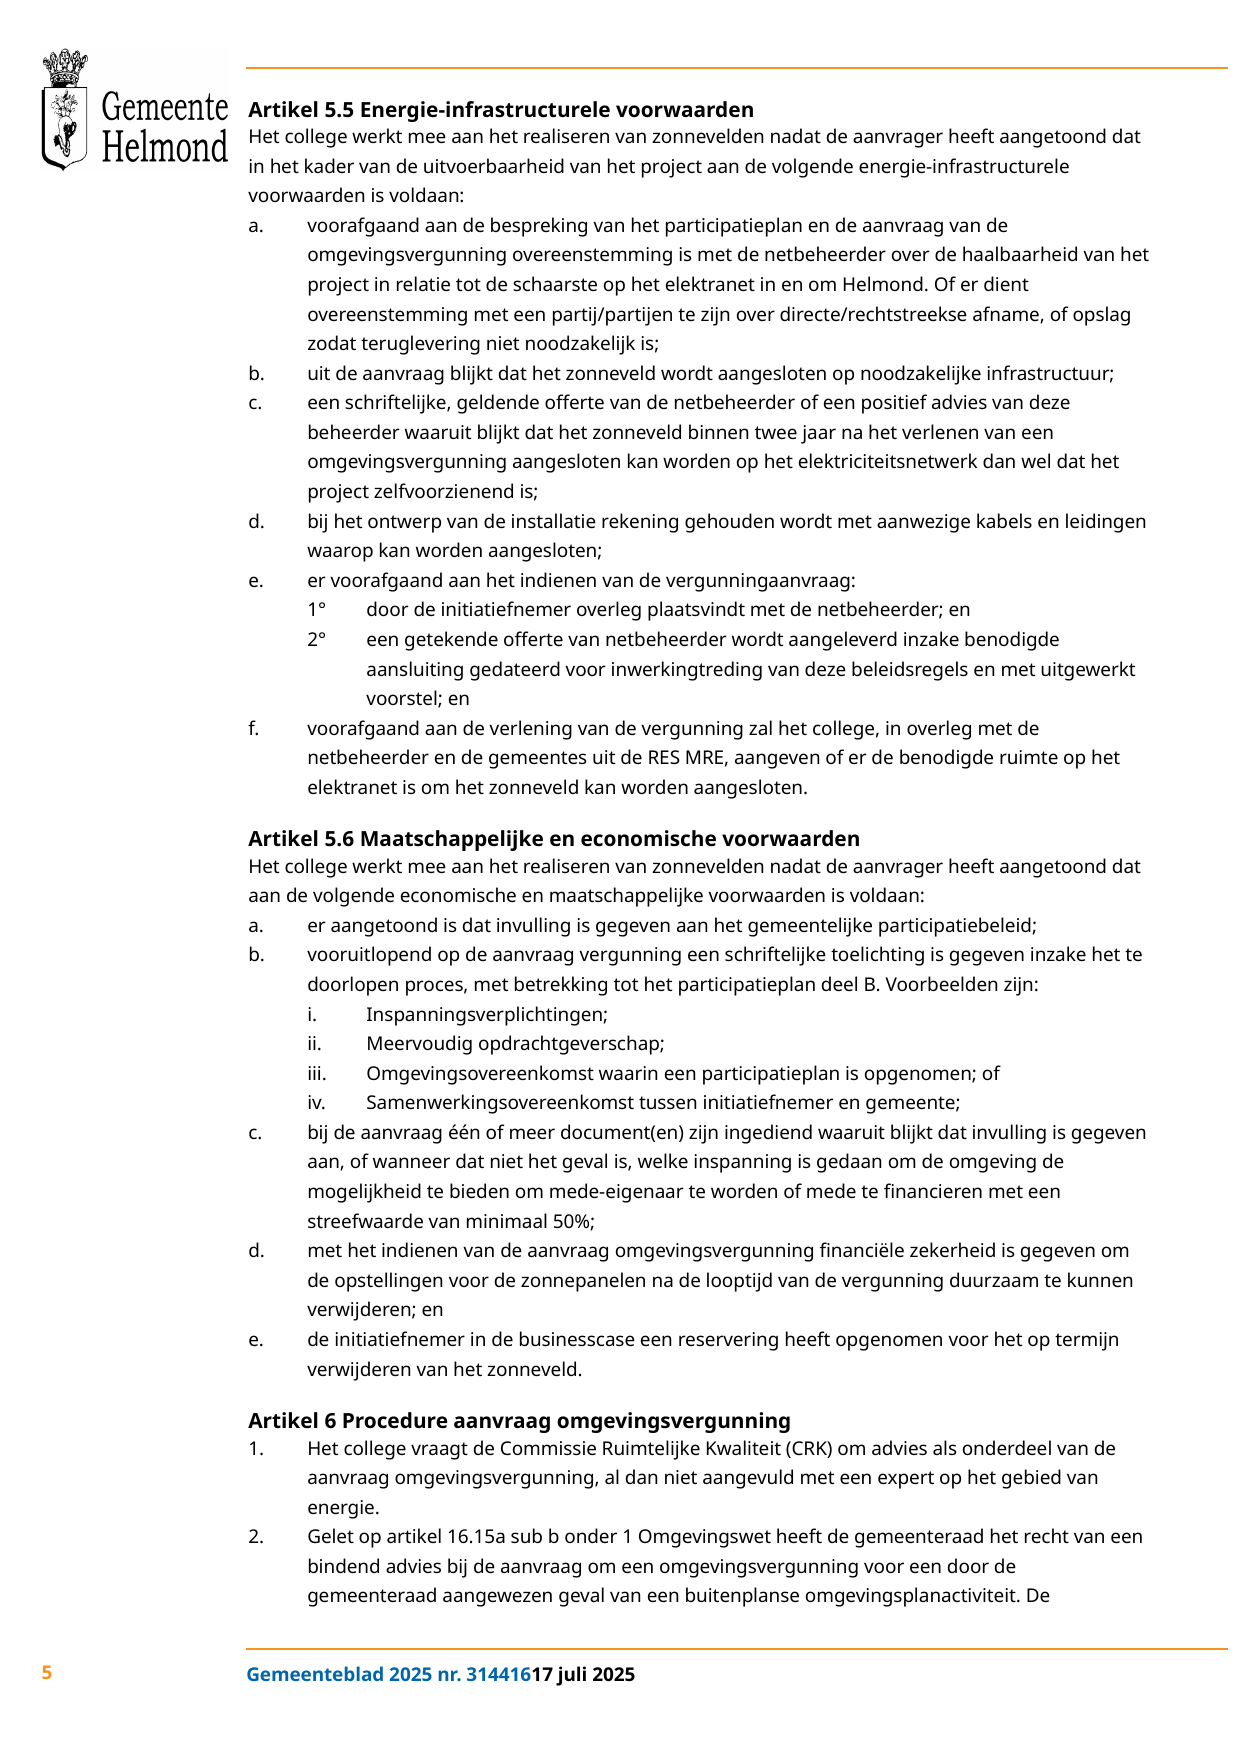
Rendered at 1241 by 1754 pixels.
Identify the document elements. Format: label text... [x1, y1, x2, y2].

list er voorafgaand aan het indienen van de vergunningaanvraag: [248, 567, 1152, 593]
list bij het ontwerp van de installatie rekening gehouden wordt met aanwezige kabels en leidingen waarop kan worden aangesloten; [248, 508, 1152, 563]
list de initiatiefnemer in de businesscase een reservering heeft opgenomen voor het op termijn verwijderen van het zonneveld. [248, 1326, 1152, 1382]
text Artikel 5.5 Energie-infrastructurele voorwaarden [248, 95, 1152, 123]
list vooruitlopend op de aanvraag vergunning een schriftelijke toelichting is gegeven inzake het te doorlopen proces, met betrekking tot het participatieplan deel B. Voorbeelden zijn: [248, 942, 1152, 997]
list uit de aanvraag blijkt dat het zonneveld wordt aangesloten op noodzakelijke infrastructuur; [248, 360, 1152, 386]
list voorafgaand aan de bespreking van het participatieplan en de aanvraag van de omgevingsvergunning overeenstemming is met de netbeheerder over de haalbaarheid van het project in relatie tot de schaarste op het elektranet in en om Helmond. Of er dient overeenstemming met een partij/partijen te zijn over directe/rechtstreekse afname, of opslag zodat teruglevering niet noodzakelijk is; [248, 212, 1152, 356]
list met het indienen van de aanvraag omgevingsvergunning financiële zekerheid is gegeven om de opstellingen voor de zonnepanelen na de looptijd van de vergunning duurzaam te kunnen verwijderen; en [248, 1237, 1152, 1322]
picture [41, 47, 231, 172]
text Het college werkt mee aan het realiseren van zonnevelden nadat de aanvrager heeft aangetoond dat aan de volgende economische en maatschappelijke voorwaarden is voldaan: [248, 853, 1152, 908]
list voorafgaand aan de verlening van de vergunning zal het college, in overleg met de netbeheerder en de gemeentes uit de RES MRE, aangeven of er de benodigde ruimte op het elektranet is om het zonneveld kan worden aangesloten. [248, 715, 1152, 800]
list Inspanningsverplichtingen; [307, 1001, 1152, 1027]
list Samenwerkingsovereenkomst tussen initiatiefnemer en gemeente; [307, 1089, 1152, 1115]
list Het college vraagt de Commissie Ruimtelijke Kwaliteit (CRK) om advies als onderdeel van de aanvraag omgevingsvergunning, al dan niet aangevuld met een expert op het gebied van energie. [248, 1435, 1152, 1519]
text Artikel 6 Procedure aanvraag omgevingsvergunning [248, 1406, 1152, 1435]
list door de initiatiefnemer overleg plaatsvindt met de netbeheerder; en [307, 597, 1152, 622]
list bij de aanvraag één of meer document(en) zijn ingediend waaruit blijkt dat invulling is gegeven aan, of wanneer dat niet het geval is, welke inspanning is gedaan om de omgeving de mogelijkheid te bieden om mede-eigenaar te worden of mede te financieren met een streefwaarde van minimaal 50%; [248, 1119, 1152, 1234]
list een getekende offerte van netbeheerder wordt aangeleverd inzake benodigde aansluiting gedateerd voor inwerkingtreding van deze beleidsregels en met uitgewerkt voorstel; en [307, 626, 1152, 711]
list een schriftelijke, geldende offerte van de netbeheerder of een positief advies van deze beheerder waaruit blijkt dat het zonneveld binnen twee jaar na het verlenen van een omgevingsvergunning aangesloten kan worden op het elektriciteitsnetwerk dan wel dat het project zelfvoorzienend is; [248, 389, 1152, 504]
text Artikel 5.6 Maatschappelijke en economische voorwaarden [248, 824, 1152, 853]
text Het college werkt mee aan het realiseren van zonnevelden nadat de aanvrager heeft aangetoond dat in het kader van de uitvoerbaarheid van het project aan de volgende energie-infrastructurele voorwaarden is voldaan: [248, 123, 1152, 208]
list Meervoudig opdrachtgeverschap; [307, 1030, 1152, 1056]
list er aangetoond is dat invulling is gegeven aan het gemeentelijke participatiebeleid; [248, 912, 1152, 938]
list Omgevingsovereenkomst waarin een participatieplan is opgenomen; of [307, 1060, 1152, 1086]
list Gelet op artikel 16.15a sub b onder 1 Omgevingswet heeft de gemeenteraad het recht van een bindend advies bij de aanvraag om een omgevingsvergunning voor een door de gemeenteraad aangewezen geval van een buitenplanse omgevingsplanactiviteit. De [248, 1523, 1152, 1608]
